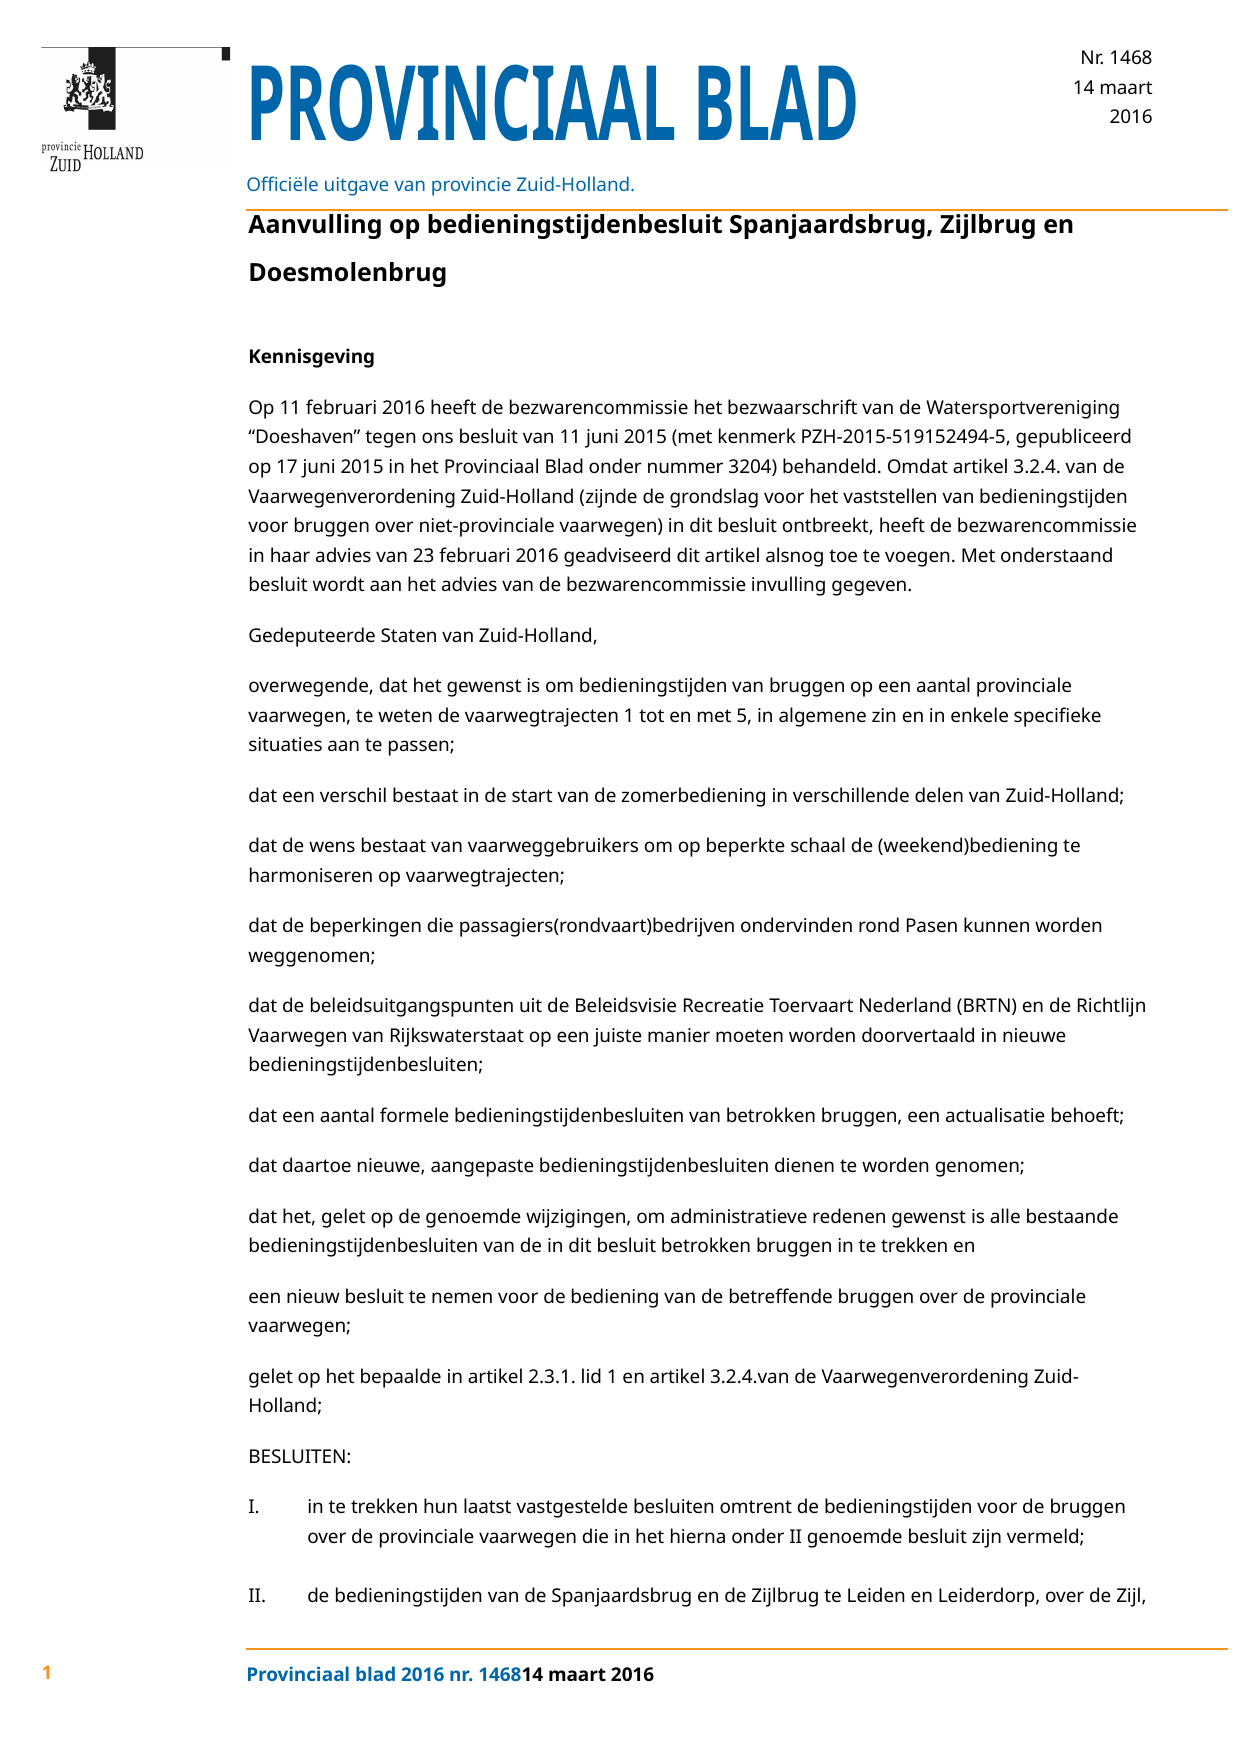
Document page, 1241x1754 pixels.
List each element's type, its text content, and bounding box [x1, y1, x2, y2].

text dat de wens bestaat van vaarweggebruikers om op beperkte schaal de (weekend)bediening te harmoniseren op vaarwegtrajecten; [248, 832, 1152, 888]
text dat een aantal formele bedieningstijdenbesluiten van betrokken bruggen, een actualisatie behoeft; [248, 1102, 1152, 1128]
list de bedieningstijden van de Spanjaardsbrug en de Zijlbrug te Leiden en Leiderdorp, over de Zijl, [248, 1582, 1152, 1608]
list in te trekken hun laatst vastgestelde besluiten omtrent de bedieningstijden voor de bruggen over de provinciale vaarwegen die in het hierna onder II genoemde besluit zijn vermeld; [248, 1493, 1152, 1548]
text dat een verschil bestaat in de start van de zomerbediening in verschillende delen van Zuid-Holland; [248, 782, 1152, 808]
text Op 11 februari 2016 heeft de bezwarencommissie het bezwaarschrift van de Watersportvereniging “Doeshaven” tegen ons besluit van 11 juni 2015 (met kenmerk PZH-2015-519152494-5, gepubliceerd op 17 juni 2015 in het Provinciaal Blad onder nummer 3204) behandeld. Omdat artikel 3.2.4. van de Vaarwegenverordening Zuid-Holland (zijnde de grondslag voor het vaststellen van bedieningstijden voor bruggen over niet-provinciale vaarwegen) in dit besluit ontbreekt, heeft de bezwarencommissie in haar advies van 23 februari 2016 geadviseerd dit artikel alsnog toe te voegen. Met onderstaand besluit wordt aan het advies van de bezwarencommissie invulling gegeven. [248, 394, 1152, 597]
text Aanvulling op bedieningstijdenbesluit Spanjaardsbrug, Zijlbrug en Doesmolenbrug [248, 211, 1152, 288]
text BESLUITEN: [248, 1443, 1152, 1468]
picture [41, 47, 231, 172]
text Gedeputeerde Staten van Zuid-Holland, [248, 622, 1152, 648]
text dat het, gelet op de genoemde wijzigingen, om administratieve redenen gewenst is alle bestaande bedieningstijdenbesluiten van de in dit besluit betrokken bruggen in te trekken en [248, 1203, 1152, 1258]
text Kennisgeving [248, 344, 1152, 369]
text dat daartoe nieuwe, aangepaste bedieningstijdenbesluiten dienen te worden genomen; [248, 1152, 1152, 1178]
text gelet op het bepaalde in artikel 2.3.1. lid 1 en artikel 3.2.4.van de Vaarwegenverordening Zuid-Holland; [248, 1363, 1152, 1418]
text dat de beperkingen die passagiers(rondvaart)bedrijven ondervinden rond Pasen kunnen worden weggenomen; [248, 912, 1152, 968]
text een nieuw besluit te nemen voor de bediening van de betreffende bruggen over de provinciale vaarwegen; [248, 1283, 1152, 1338]
text overwegende, dat het gewenst is om bedieningstijden van bruggen op een aantal provinciale vaarwegen, te weten de vaarwegtrajecten 1 tot en met 5, in algemene zin en in enkele specifieke situaties aan te passen; [248, 672, 1152, 757]
text dat de beleidsuitgangspunten uit de Beleidsvisie Recreatie Toervaart Nederland (BRTN) en de Richtlijn Vaarwegen van Rijkswaterstaat op een juiste manier moeten worden doorvertaald in nieuwe bedieningstijdenbesluiten; [248, 992, 1152, 1077]
